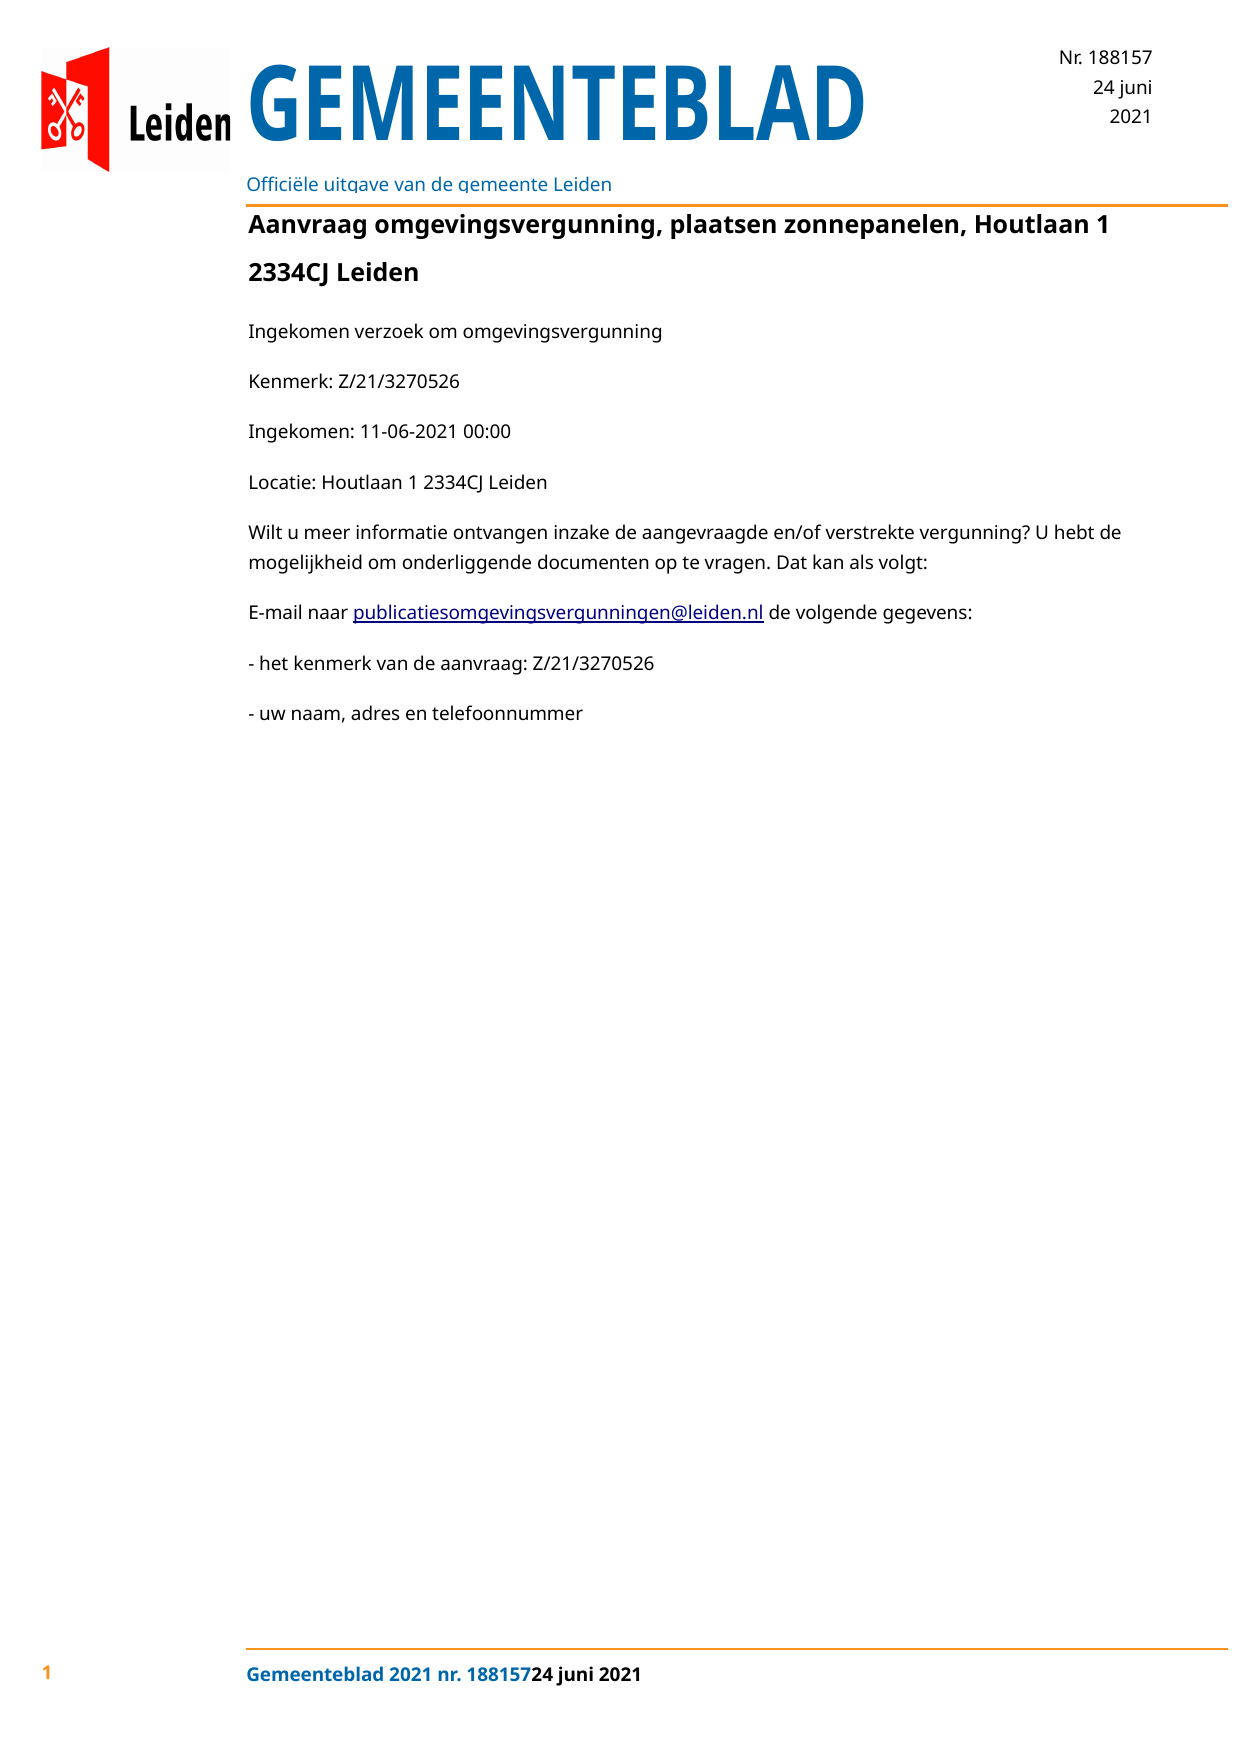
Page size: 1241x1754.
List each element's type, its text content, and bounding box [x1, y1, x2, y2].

text - het kenmerk van de aanvraag: Z/21/3270526 [248, 650, 1152, 676]
text Wilt u meer informatie ontvangen inzake de aangevraagde en/of verstrekte vergunning? U hebt de mogelijkheid om onderliggende documenten op te vragen. Dat kan als volgt: [248, 519, 1152, 575]
text Ingekomen: 11-06-2021 00:00 [248, 419, 1152, 444]
picture [41, 47, 231, 172]
text E-mail naar publicatiesomgevingsvergunningen@leiden.nl de volgende gegevens: [248, 599, 1152, 625]
text Aanvraag omgevingsvergunning, plaatsen zonnepanelen, Houtlaan 1 2334CJ Leiden [248, 207, 1152, 288]
text Locatie: Houtlaan 1 2334CJ Leiden [248, 469, 1152, 495]
text - uw naam, adres en telefoonnummer [248, 700, 1152, 726]
text Kenmerk: Z/21/3270526 [248, 368, 1152, 394]
text Ingekomen verzoek om omgevingsvergunning [248, 318, 1152, 344]
